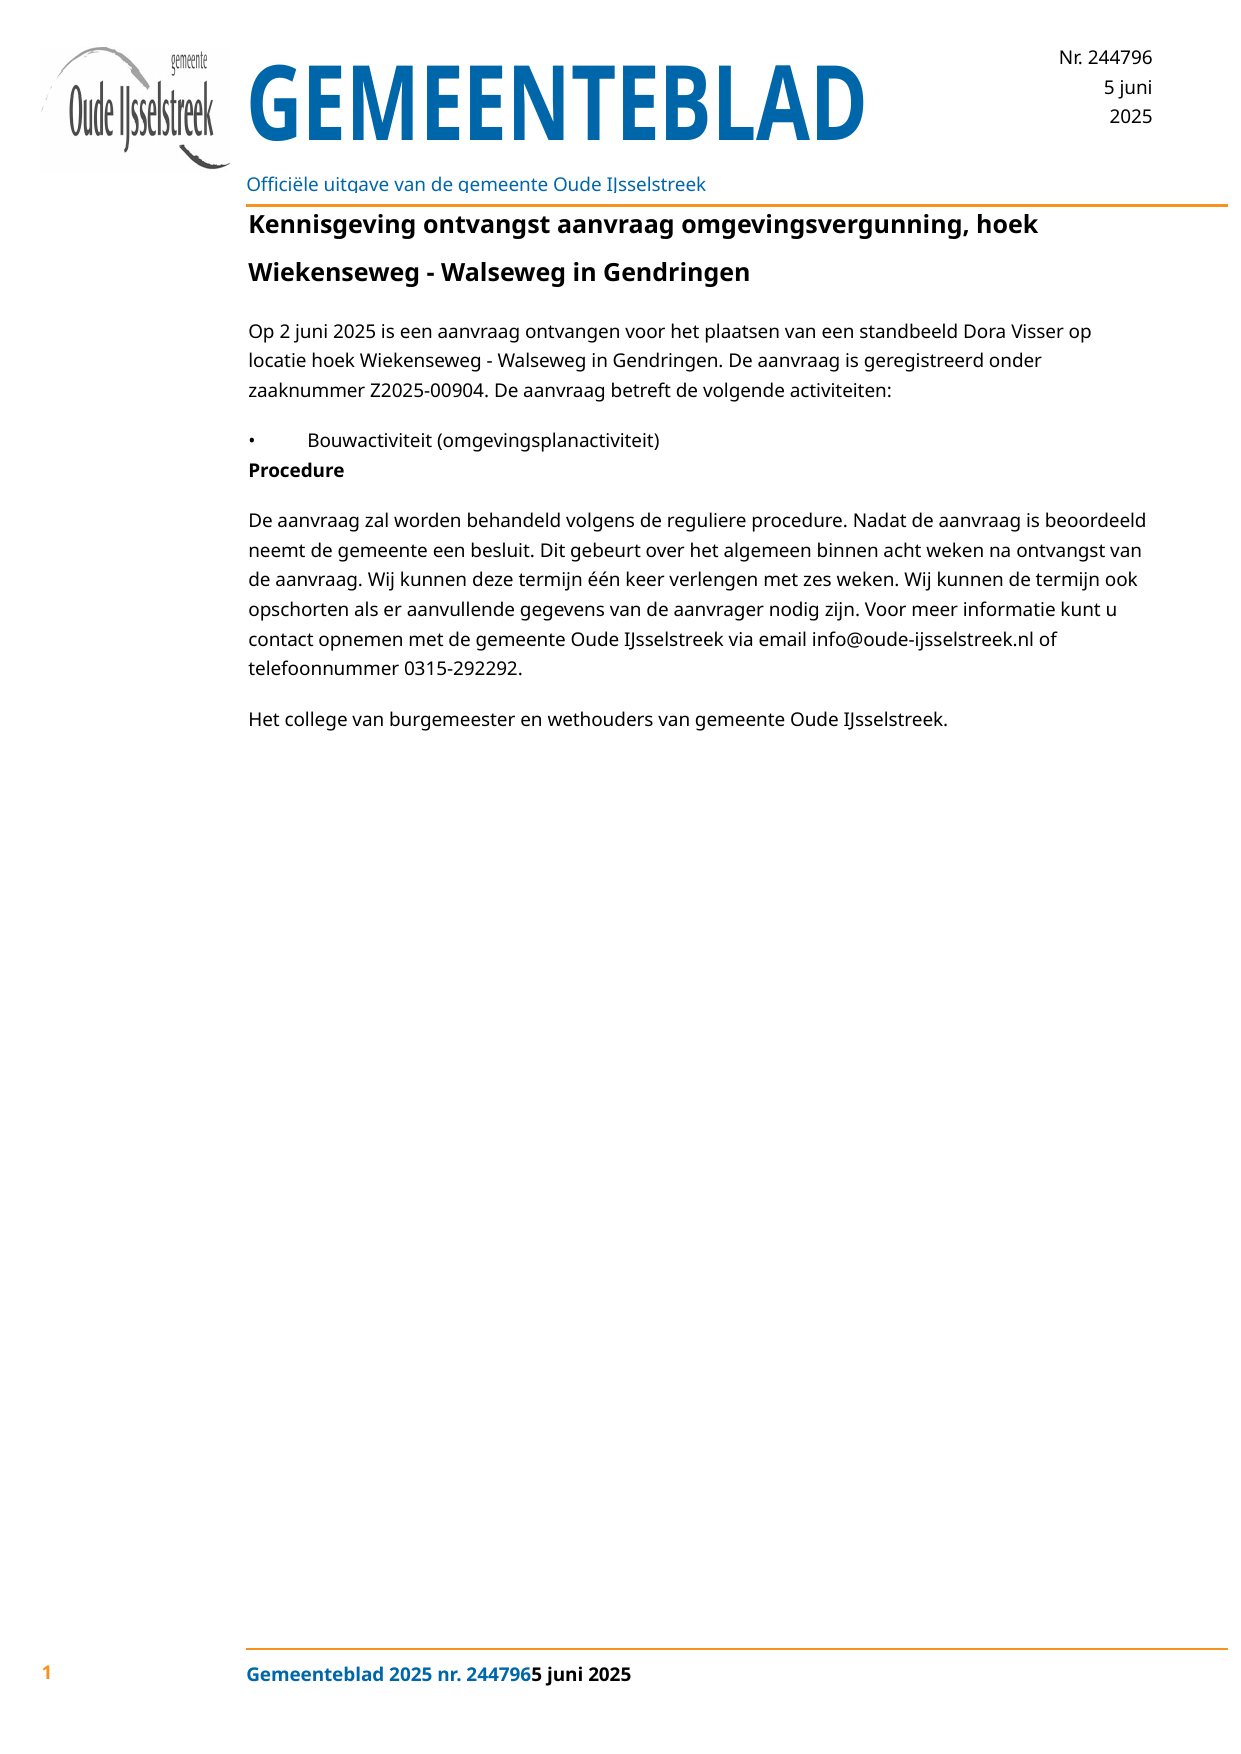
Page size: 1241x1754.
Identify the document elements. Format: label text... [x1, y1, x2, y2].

text Het college van burgemeester en wethouders van gemeente Oude IJsselstreek. [248, 706, 1152, 732]
list Bouwactiviteit (omgevingsplanactiviteit) [248, 427, 1152, 453]
text De aanvraag zal worden behandeld volgens de reguliere procedure. Nadat de aanvraag is beoordeeld neemt de gemeente een besluit. Dit gebeurt over het algemeen binnen acht weken na ontvangst van de aanvraag. Wij kunnen deze termijn één keer verlengen met zes weken. Wij kunnen de termijn ook opschorten als er aanvullende gegevens van de aanvrager nodig zijn. Voor meer informatie kunt u contact opnemen met de gemeente Oude IJsselstreek via email info@oude-ijsselstreek.nl of telefoonnummer 0315-292292. [248, 507, 1152, 681]
text Procedure [248, 457, 1152, 483]
text Kennisgeving ontvangst aanvraag omgevingsvergunning, hoek Wiekenseweg - Walseweg in Gendringen [248, 207, 1152, 288]
picture [41, 47, 231, 172]
text Op 2 juni 2025 is een aanvraag ontvangen voor het plaatsen van een standbeeld Dora Visser op locatie hoek Wiekenseweg - Walseweg in Gendringen. De aanvraag is geregistreerd onder zaaknummer Z2025-00904. De aanvraag betreft de volgende activiteiten: [248, 318, 1152, 403]
